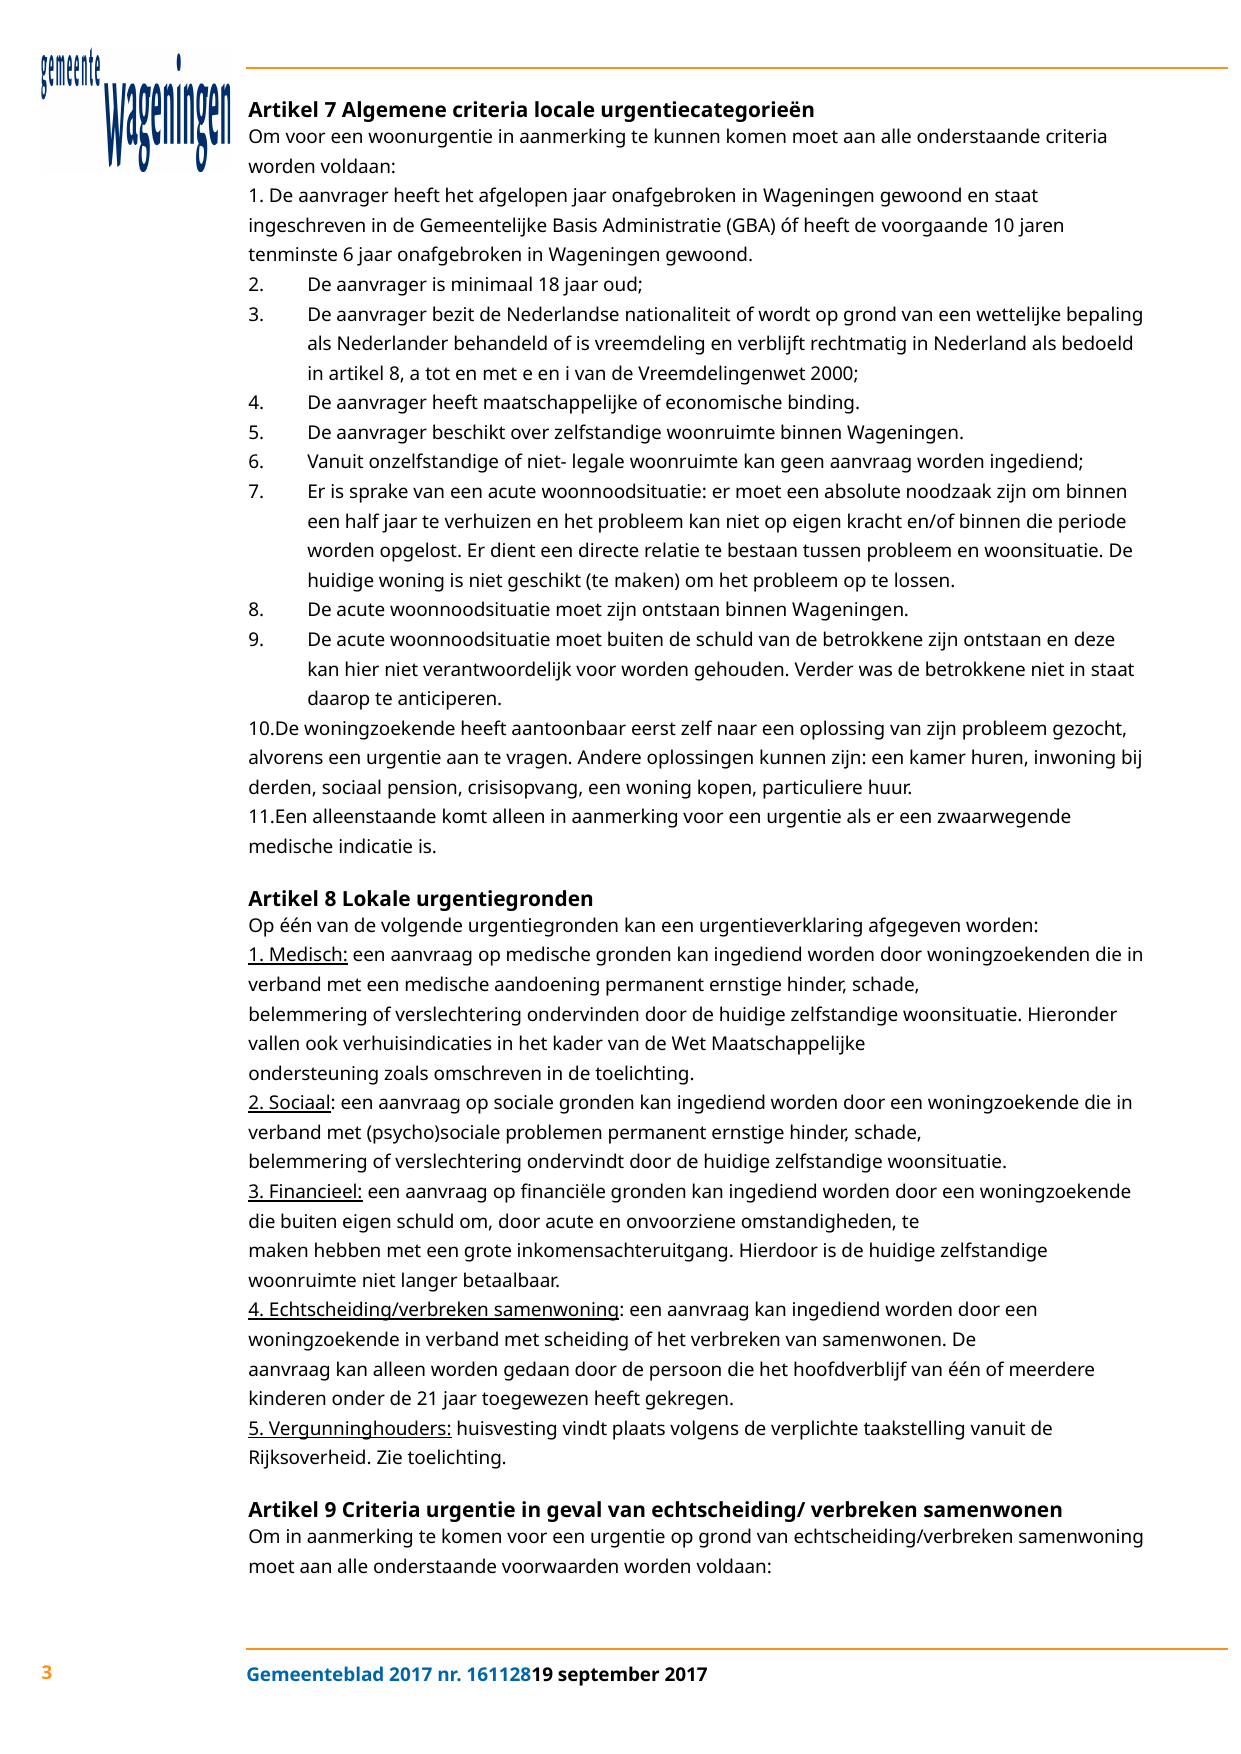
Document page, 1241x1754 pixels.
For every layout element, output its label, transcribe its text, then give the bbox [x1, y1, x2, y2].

list De aanvrager heeft maatschappelijke of economische binding. [248, 389, 1152, 415]
text Om in aanmerking te komen voor een urgentie op grond van echtscheiding/verbreken samenwoning moet aan alle onderstaande voorwaarden worden voldaan: [248, 1523, 1152, 1579]
text 2. Sociaal: een aanvraag op sociale gronden kan ingediend worden door een woningzoekende die in verband met (psycho)sociale problemen permanent ernstige hinder, schade, [248, 1089, 1152, 1145]
text ondersteuning zoals omschreven in de toelichting. [248, 1060, 1152, 1086]
text 3. Financieel: een aanvraag op financiële gronden kan ingediend worden door een woningzoekende die buiten eigen schuld om, door acute en onvoorziene omstandigheden, te [248, 1178, 1152, 1234]
text maken hebben met een grote inkomensachteruitgang. Hierdoor is de huidige zelfstandige woonruimte niet langer betaalbaar. [248, 1237, 1152, 1293]
text 4. Echtscheiding/verbreken samenwoning: een aanvraag kan ingediend worden door een woningzoekende in verband met scheiding of het verbreken van samenwonen. De [248, 1297, 1152, 1352]
picture [41, 47, 231, 172]
list De acute woonnoodsituatie moet buiten de schuld van de betrokkene zijn ontstaan en deze kan hier niet verantwoordelijk voor worden gehouden. Verder was de betrokkene niet in staat daarop te anticiperen. [248, 626, 1152, 711]
text Om voor een woonurgentie in aanmerking te kunnen komen moet aan alle onderstaande criteria worden voldaan: [248, 123, 1152, 178]
text 1. Medisch: een aanvraag op medische gronden kan ingediend worden door woningzoekenden die in verband met een medische aandoening permanent ernstige hinder, schade, [248, 942, 1152, 997]
list De aanvrager bezit de Nederlandse nationaliteit of wordt op grond van een wettelijke bepaling als Nederlander behandeld of is vreemdeling en verblijft rechtmatig in Nederland als bedoeld in artikel 8, a tot en met e en i van de Vreemdelingenwet 2000; [248, 301, 1152, 386]
text 1. De aanvrager heeft het afgelopen jaar onafgebroken in Wageningen gewoond en staat ingeschreven in de Gemeentelijke Basis Administratie (GBA) óf heeft de voorgaande 10 jaren tenminste 6 jaar onafgebroken in Wageningen gewoond. [248, 182, 1152, 267]
text Artikel 8 Lokale urgentiegronden [248, 884, 1152, 912]
text Artikel 9 Criteria urgentie in geval van echtscheiding/ verbreken samenwonen [248, 1495, 1152, 1523]
text 11.Een alleenstaande komt alleen in aanmerking voor een urgentie als er een zwaarwegende medische indicatie is. [248, 804, 1152, 859]
text 5. Vergunninghouders: huisvesting vindt plaats volgens de verplichte taakstelling vanuit de Rijksoverheid. Zie toelichting. [248, 1415, 1152, 1470]
text belemmering of verslechtering ondervinden door de huidige zelfstandige woonsituatie. Hieronder vallen ook verhuisindicaties in het kader van de Wet Maatschappelijke [248, 1001, 1152, 1056]
text 10.De woningzoekende heeft aantoonbaar eerst zelf naar een oplossing van zijn probleem gezocht, alvorens een urgentie aan te vragen. Andere oplossingen kunnen zijn: een kamer huren, inwoning bij derden, sociaal pension, crisisopvang, een woning kopen, particuliere huur. [248, 715, 1152, 800]
list De acute woonnoodsituatie moet zijn ontstaan binnen Wageningen. [248, 597, 1152, 622]
list Vanuit onzelfstandige of niet- legale woonruimte kan geen aanvraag worden ingediend; [248, 449, 1152, 474]
text aanvraag kan alleen worden gedaan door de persoon die het hoofdverblijf van één of meerdere kinderen onder de 21 jaar toegewezen heeft gekregen. [248, 1356, 1152, 1411]
text Op één van de volgende urgentiegronden kan een urgentieverklaring afgegeven worden: [248, 912, 1152, 938]
list De aanvrager beschikt over zelfstandige woonruimte binnen Wageningen. [248, 419, 1152, 445]
list Er is sprake van een acute woonnoodsituatie: er moet een absolute noodzaak zijn om binnen een half jaar te verhuizen en het probleem kan niet op eigen kracht en/of binnen die periode worden opgelost. Er dient een directe relatie te bestaan tussen probleem en woonsituatie. De huidige woning is niet geschikt (te maken) om het probleem op te lossen. [248, 478, 1152, 593]
list De aanvrager is minimaal 18 jaar oud; [248, 271, 1152, 297]
text Artikel 7 Algemene criteria locale urgentiecategorieën [248, 95, 1152, 123]
text belemmering of verslechtering ondervindt door de huidige zelfstandige woonsituatie. [248, 1149, 1152, 1174]
